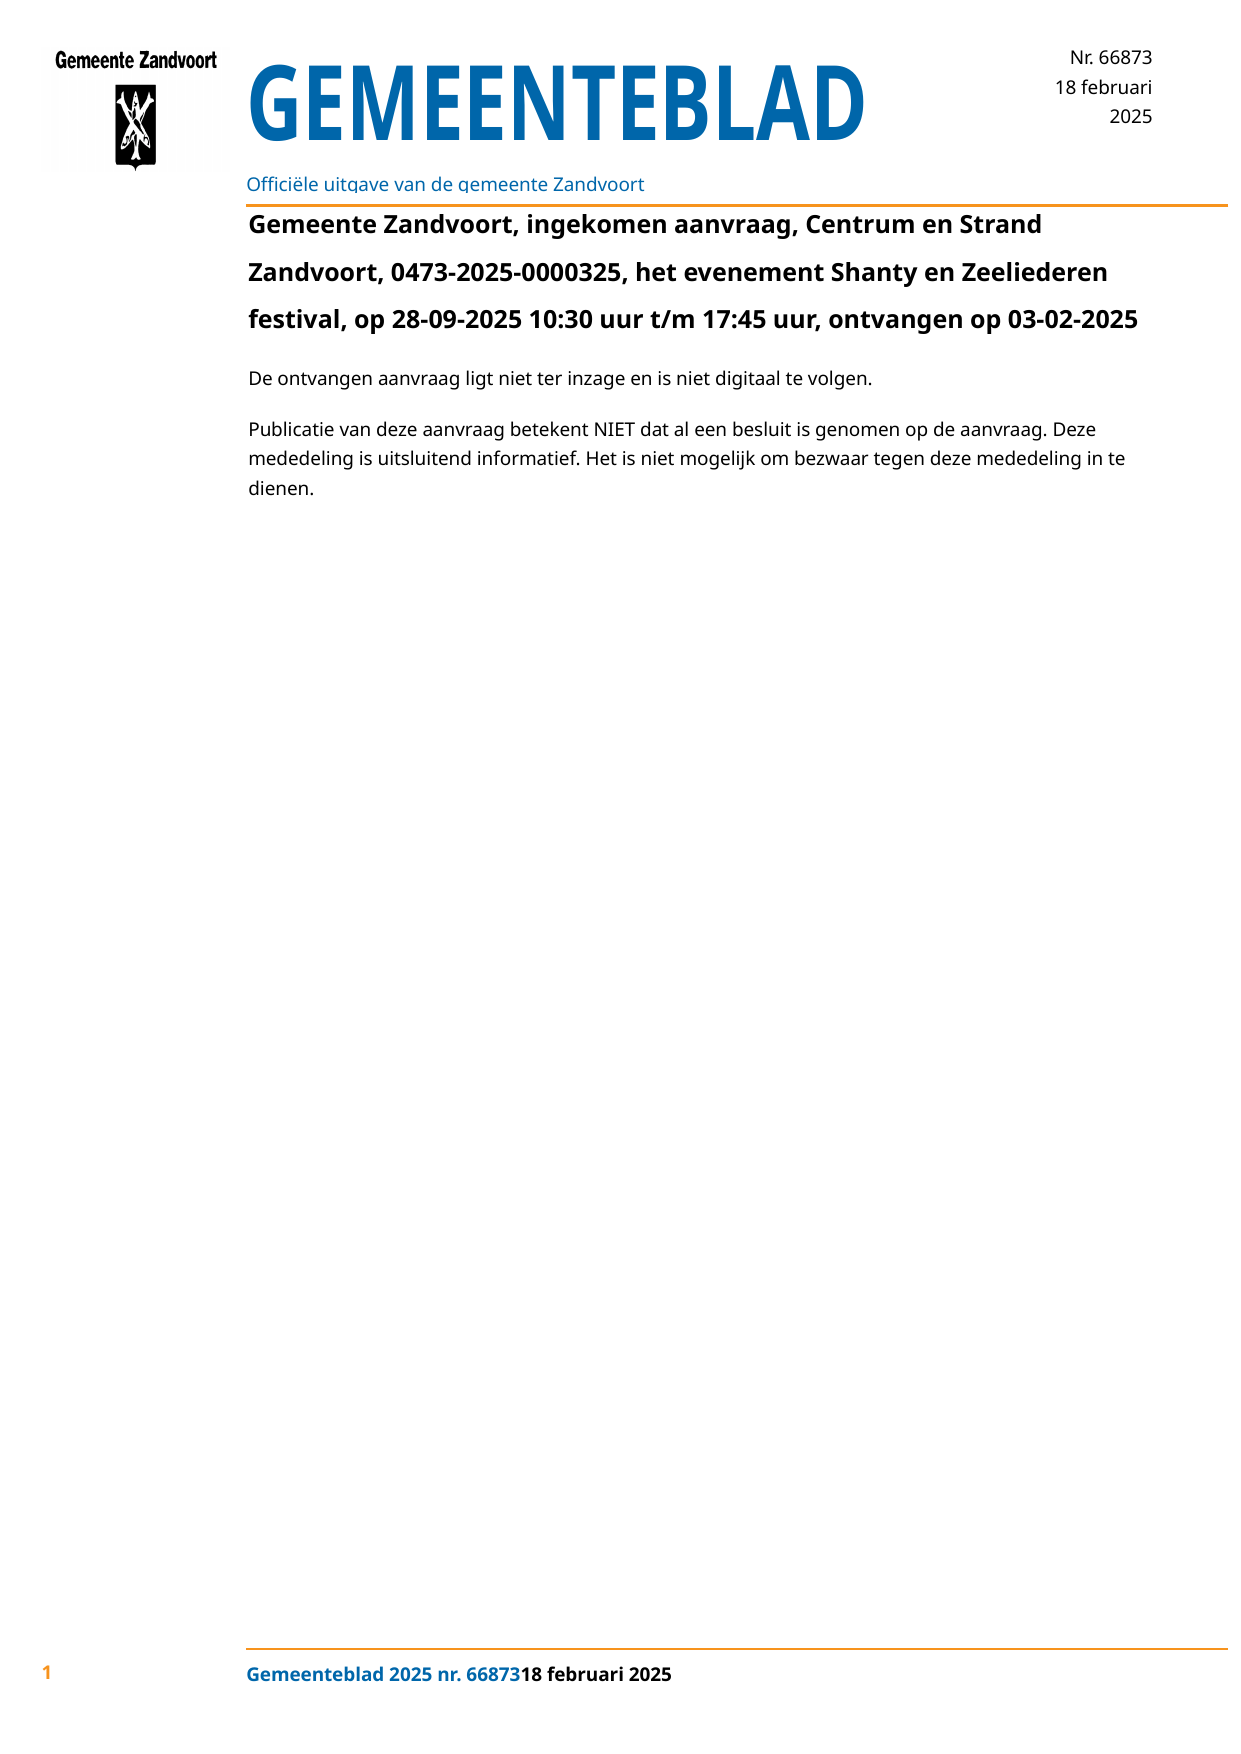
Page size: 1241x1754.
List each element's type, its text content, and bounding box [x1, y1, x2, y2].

text De ontvangen aanvraag ligt niet ter inzage en is niet digitaal te volgen. [248, 366, 1152, 391]
text Gemeente Zandvoort, ingekomen aanvraag, Centrum en Strand Zandvoort, 0473-2025-0000325, het evenement Shanty en Zeeliederen festival, op 28-09-2025 10:30 uur t/m 17:45 uur, ontvangen op 03-02-2025 [248, 207, 1152, 336]
picture [41, 47, 231, 172]
text Publicatie van deze aanvraag betekent NIET dat al een besluit is genomen op de aanvraag. Deze mededeling is uitsluitend informatief. Het is niet mogelijk om bezwaar tegen deze mededeling in te dienen. [248, 416, 1152, 501]
